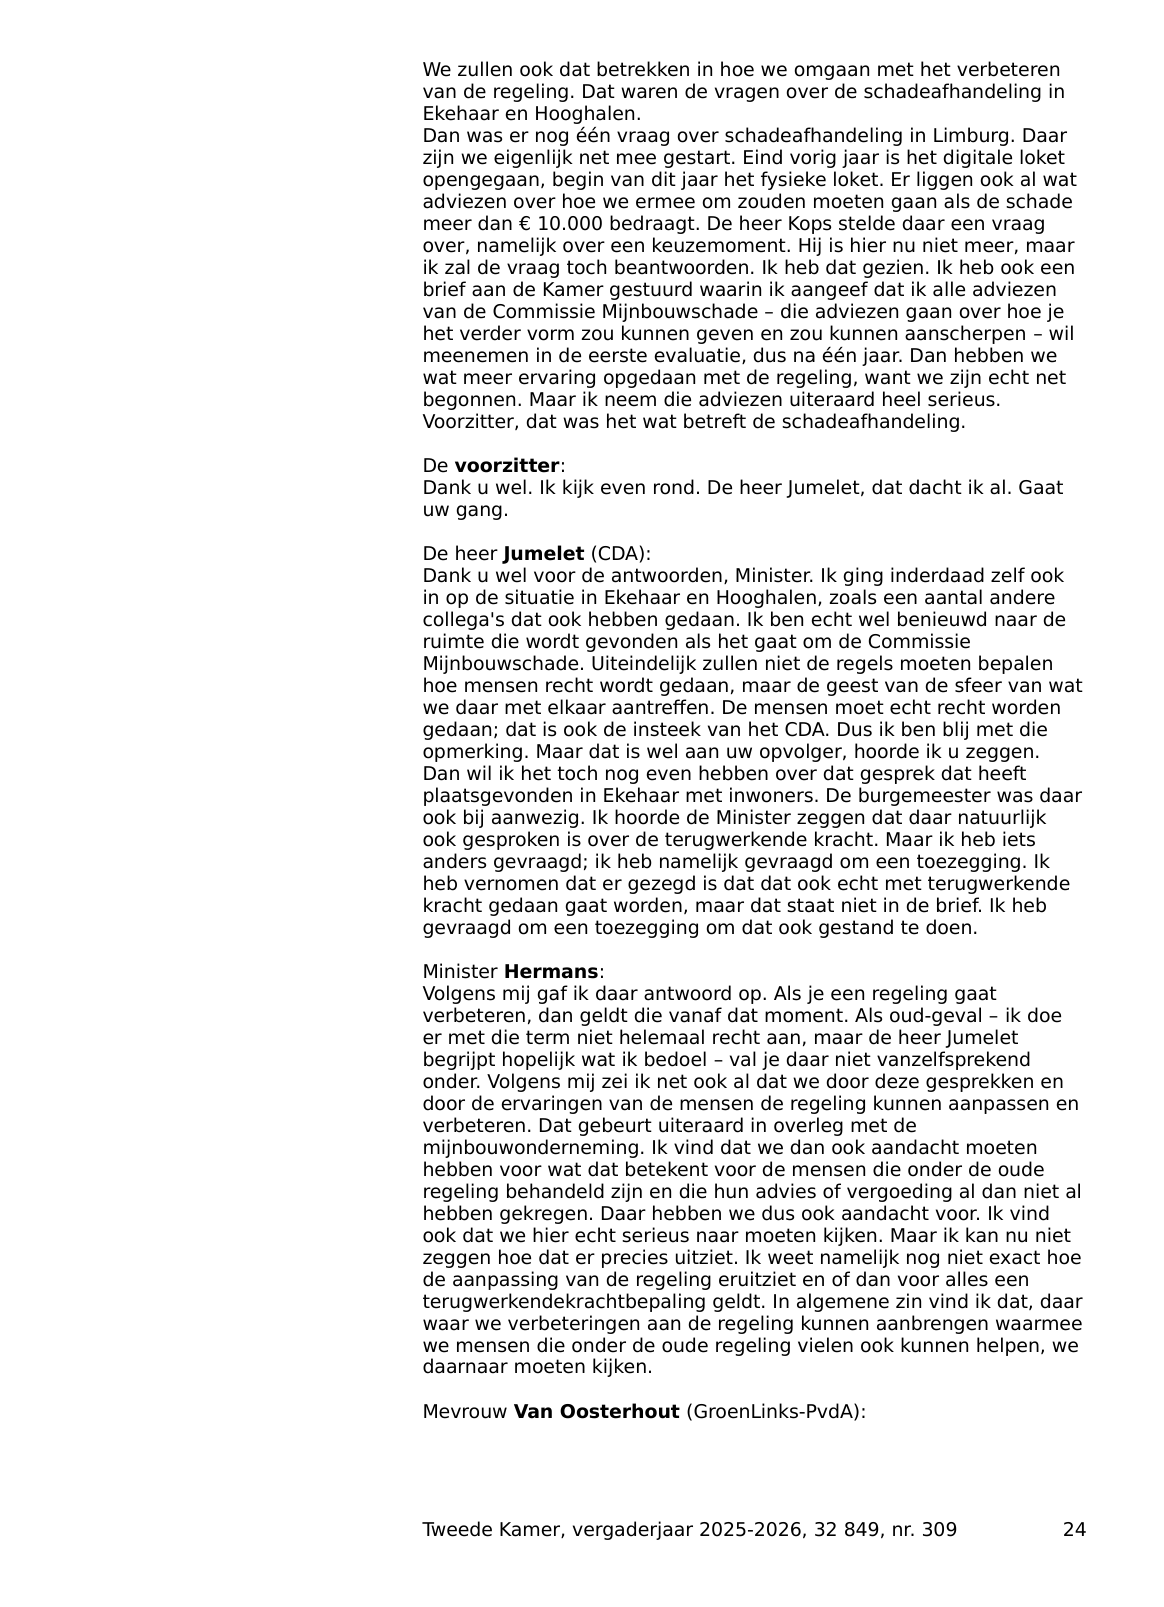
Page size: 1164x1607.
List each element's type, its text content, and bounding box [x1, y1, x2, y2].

text Dan was er nog één vraag over schadeafhandeling in Limburg. Daar zijn we eigenlijk net mee gestart. Eind vorig jaar is het digitale loket opengegaan, begin van dit jaar het fysieke loket. Er liggen ook al wat adviezen over hoe we ermee om zouden moeten gaan als de schade meer dan € 10.000 bedraagt. De heer Kops stelde daar een vraag over, namelijk over een keuzemoment. Hij is hier nu niet meer, maar ik zal de vraag toch beantwoorden. Ik heb dat gezien. Ik heb ook een brief aan de Kamer gestuurd waarin ik aangeef dat ik alle adviezen van de Commissie Mijnbouwschade – die adviezen gaan over hoe je het verder vorm zou kunnen geven en zou kunnen aanscherpen – wil meenemen in de eerste evaluatie, dus na één jaar. Dan hebben we wat meer ervaring opgedaan met de regeling, want we zijn echt net begonnen. Maar ik neem die adviezen uiteraard heel serieus. Voorzitter, dat was het wat betreft de schadeafhandeling. [422, 125, 1087, 433]
text De heer Jumelet (CDA): [422, 543, 1087, 565]
text Minister Hermans: [422, 961, 1087, 983]
text Dank u wel voor de antwoorden, Minister. Ik ging inderdaad zelf ook in op de situatie in Ekehaar en Hooghalen, zoals een aantal andere collega's dat ook hebben gedaan. Ik ben echt wel benieuwd naar de ruimte die wordt gevonden als het gaat om de Commissie Mijnbouwschade. Uiteindelijk zullen niet de regels moeten bepalen hoe mensen recht wordt gedaan, maar de geest van de sfeer van wat we daar met elkaar aantreffen. De mensen moet echt recht worden gedaan; dat is ook de insteek van het CDA. Dus ik ben blij met die opmerking. Maar dat is wel aan uw opvolger, hoorde ik u zeggen. [422, 565, 1087, 763]
text Dank u wel. Ik kijk even rond. De heer Jumelet, dat dacht ik al. Gaat uw gang. [422, 477, 1087, 521]
text Dan wil ik het toch nog even hebben over dat gesprek dat heeft plaatsgevonden in Ekehaar met inwoners. De burgemeester was daar ook bij aanwezig. Ik hoorde de Minister zeggen dat daar natuurlijk ook gesproken is over de terugwerkende kracht. Maar ik heb iets anders gevraagd; ik heb namelijk gevraagd om een toezegging. Ik heb vernomen dat er gezegd is dat dat ook echt met terugwerkende kracht gedaan gaat worden, maar dat staat niet in de brief. Ik heb gevraagd om een toezegging om dat ook gestand te doen. [422, 763, 1087, 939]
text Mevrouw Van Oosterhout (GroenLinks-PvdA): [422, 1401, 1087, 1423]
text Volgens mij gaf ik daar antwoord op. Als je een regeling gaat verbeteren, dan geldt die vanaf dat moment. Als oud-geval – ik doe er met die term niet helemaal recht aan, maar de heer Jumelet begrijpt hopelijk wat ik bedoel – val je daar niet vanzelfsprekend onder. Volgens mij zei ik net ook al dat we door deze gesprekken en door de ervaringen van de mensen de regeling kunnen aanpassen en verbeteren. Dat gebeurt uiteraard in overleg met de mijnbouwonderneming. Ik vind dat we dan ook aandacht moeten hebben voor wat dat betekent voor de mensen die onder de oude regeling behandeld zijn en die hun advies of vergoeding al dan niet al hebben gekregen. Daar hebben we dus ook aandacht voor. Ik vind ook dat we hier echt serieus naar moeten kijken. Maar ik kan nu niet zeggen hoe dat er precies uitziet. Ik weet namelijk nog niet exact hoe de aanpassing van de regeling eruitziet en of dan voor alles een terugwerkendekrachtbepaling geldt. In algemene zin vind ik dat, daar waar we verbeteringen aan de regeling kunnen aanbrengen waarmee we mensen die onder de oude regeling vielen ook kunnen helpen, we daarnaar moeten kijken. [422, 983, 1087, 1378]
text We zullen ook dat betrekken in hoe we omgaan met het verbeteren van de regeling. Dat waren de vragen over de schadeafhandeling in Ekehaar en Hooghalen. [422, 59, 1087, 125]
text De voorzitter: [422, 455, 1087, 477]
